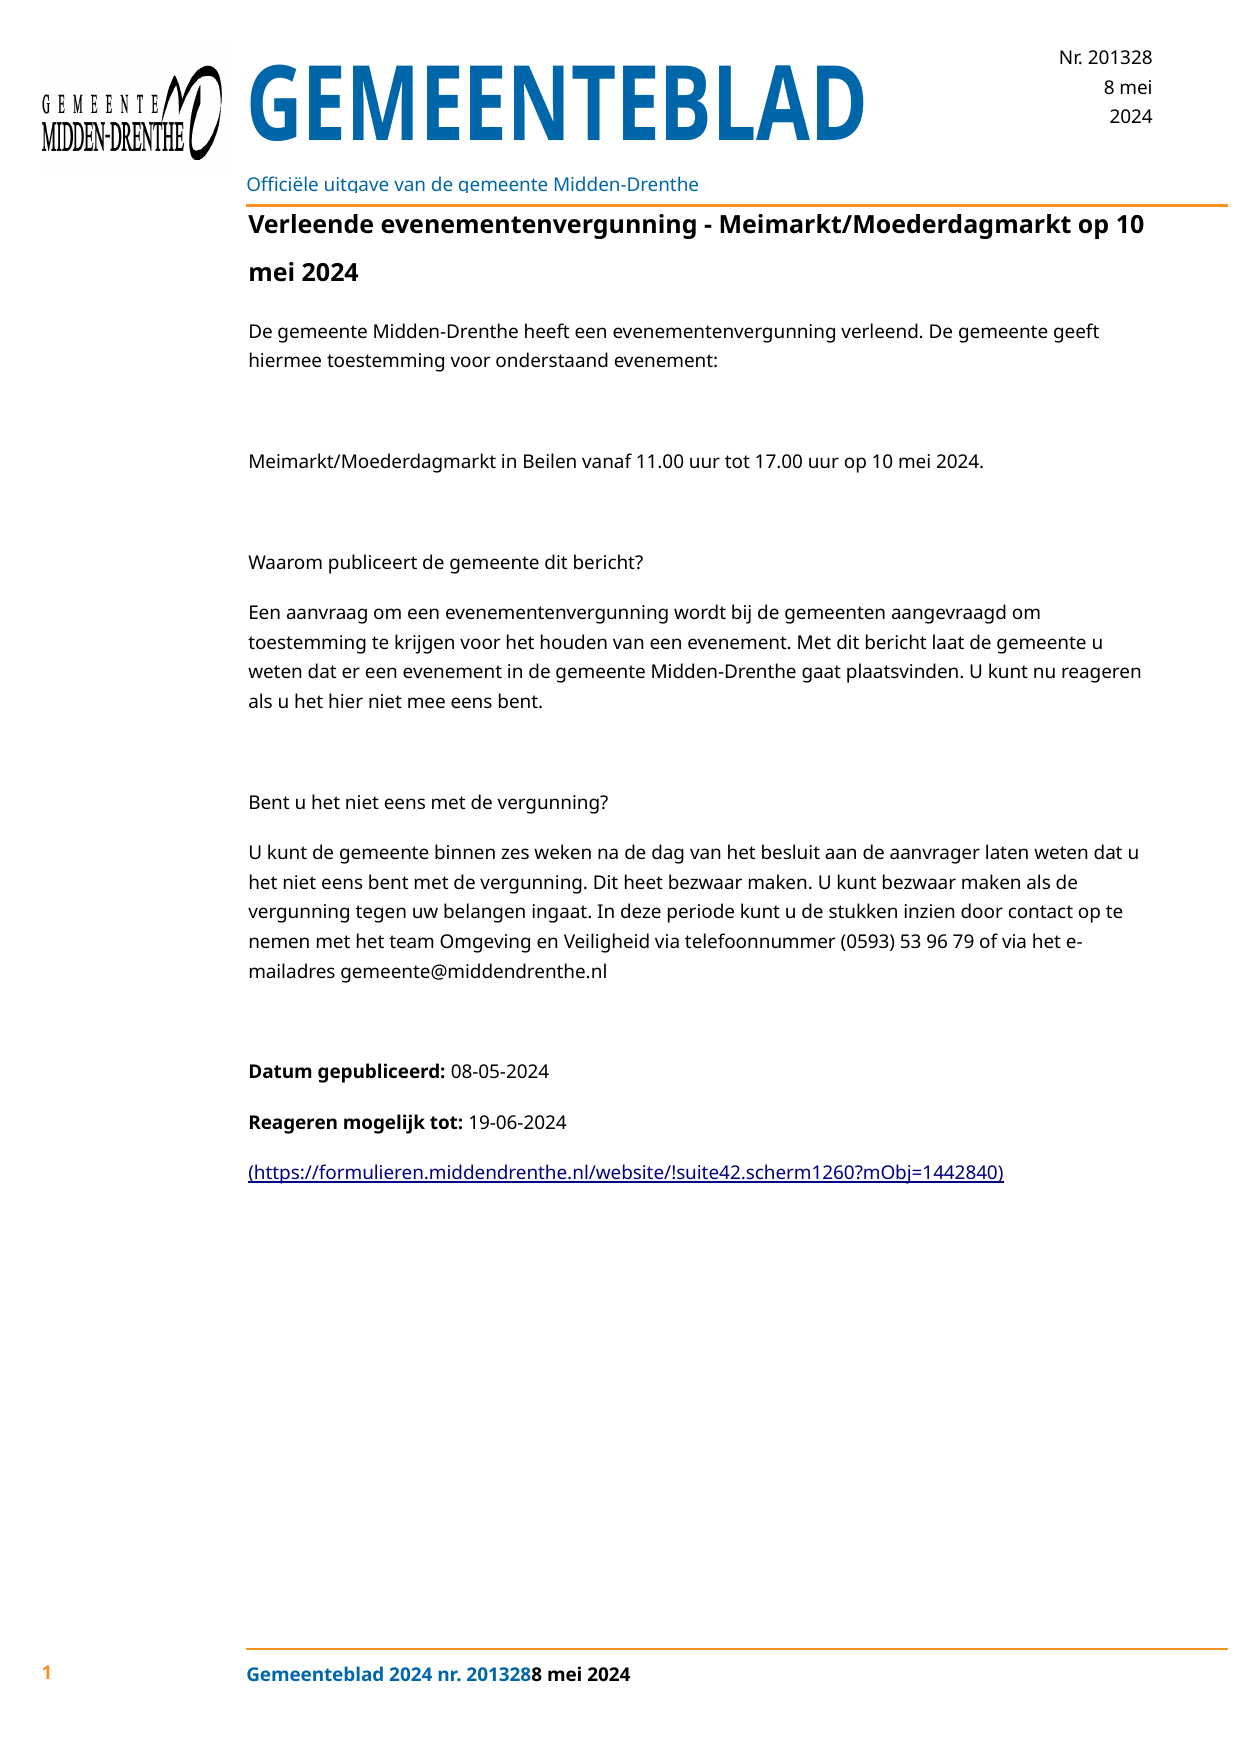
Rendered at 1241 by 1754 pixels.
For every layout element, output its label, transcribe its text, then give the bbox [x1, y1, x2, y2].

text Datum gepubliceerd: 08-05-2024 [248, 1059, 1152, 1084]
picture [41, 47, 231, 172]
text Meimarkt/Moederdagmarkt in Beilen vanaf 11.00 uur tot 17.00 uur op 10 mei 2024. [248, 448, 1152, 474]
text Verleende evenementenvergunning - Meimarkt/Moederdagmarkt op 10 mei 2024 [248, 207, 1152, 288]
text Waarom publiceert de gemeente dit bericht? [248, 549, 1152, 575]
text De gemeente Midden-Drenthe heeft een evenementenvergunning verleend. De gemeente geeft hiermee toestemming voor onderstaand evenement: [248, 318, 1152, 373]
text Een aanvraag om een evenementenvergunning wordt bij de gemeenten aangevraagd om toestemming te krijgen voor het houden van een evenement. Met dit bericht laat de gemeente u weten dat er een evenement in de gemeente Midden-Drenthe gaat plaatsvinden. U kunt nu reageren als u het hier niet mee eens bent. [248, 599, 1152, 714]
text Bent u het niet eens met de vergunning? [248, 789, 1152, 815]
text Reageren mogelijk tot: 19-06-2024 [248, 1109, 1152, 1135]
text U kunt de gemeente binnen zes weken na de dag van het besluit aan de aanvrager laten weten dat u het niet eens bent met de vergunning. Dit heet bezwaar maken. U kunt bezwaar maken als de vergunning tegen uw belangen ingaat. In deze periode kunt u de stukken inzien door contact op te nemen met het team Omgeving en Veiligheid via telefoonnummer (0593) 53 96 79 of via het e-mailadres gemeente@middendrenthe.nl [248, 839, 1152, 984]
text (https://formulieren.middendrenthe.nl/website/!suite42.scherm1260?mObj=1442840) [248, 1159, 1152, 1185]
